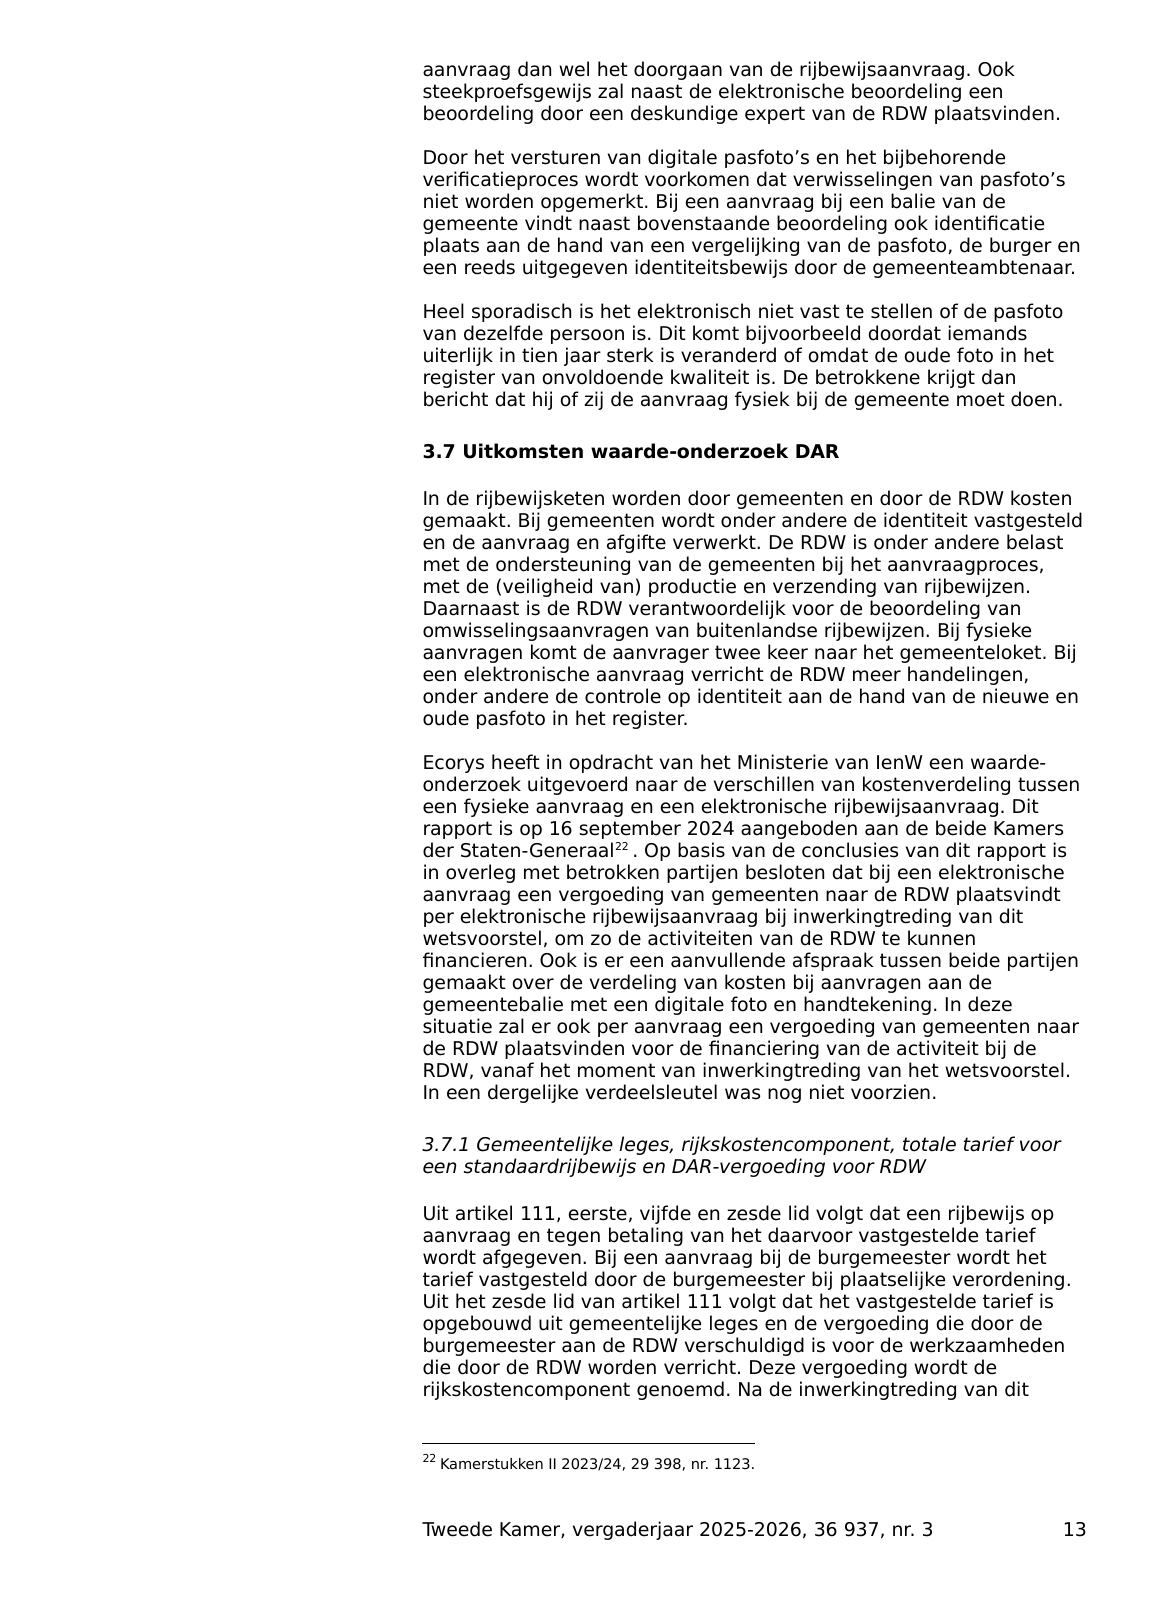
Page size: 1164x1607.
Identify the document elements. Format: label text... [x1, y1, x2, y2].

text Uit artikel 111, eerste, vijfde en zesde lid volgt dat een rijbewijs op aanvraag en tegen betaling van het daarvoor vastgestelde tarief wordt afgegeven. Bij een aanvraag bij de burgemeester wordt het tarief vastgesteld door de burgemeester bij plaatselijke verordening. Uit het zesde lid van artikel 111 volgt dat het vastgestelde tarief is opgebouwd uit gemeentelijke leges en de vergoeding die door de burgemeester aan de RDW verschuldigd is voor de werkzaamheden die door de RDW worden verricht. Deze vergoeding wordt de rijkskostencomponent genoemd. Na de inwerkingtreding van dit [422, 1203, 1087, 1401]
subtitle 3.7.1 Gemeentelijke leges, rijkskostencomponent, totale tarief voor een standaardrijbewijs en DAR-vergoeding voor RDW [422, 1134, 1087, 1178]
text aanvraag dan wel het doorgaan van de rijbewijsaanvraag. Ook steekproefsgewijs zal naast de elektronische beoordeling een beoordeling door een deskundige expert van de RDW plaatsvinden. [422, 59, 1087, 125]
text Door het versturen van digitale pasfoto’s en het bijbehorende verificatieproces wordt voorkomen dat verwisselingen van pasfoto’s niet worden opgemerkt. Bij een aanvraag bij een balie van de gemeente vindt naast bovenstaande beoordeling ook identificatie plaats aan de hand van een vergelijking van de pasfoto, de burger en een reeds uitgegeven identiteitsbewijs door de gemeenteambtenaar. [422, 147, 1087, 279]
text Ecorys heeft in opdracht van het Ministerie van IenW een waarde-onderzoek uitgevoerd naar de verschillen van kostenverdeling tussen een fysieke aanvraag en een elektronische rijbewijsaanvraag. Dit rapport is op 16 september 2024 aangeboden aan de beide Kamers der Staten-Generaal. Op basis van de conclusies van dit rapport is in overleg met betrokken partijen besloten dat bij een elektronische aanvraag een vergoeding van gemeenten naar de RDW plaatsvindt per elektronische rijbewijsaanvraag bij inwerkingtreding van dit wetsvoorstel, om zo de activiteiten van de RDW te kunnen financieren. Ook is er een aanvullende afspraak tussen beide partijen gemaakt over de verdeling van kosten bij aanvragen aan de gemeentebalie met een digitale foto en handtekening. In deze situatie zal er ook per aanvraag een vergoeding van gemeenten naar de RDW plaatsvinden voor de financiering van de activiteit bij de RDW, vanaf het moment van inwerkingtreding van het wetsvoorstel. In een dergelijke verdeelsleutel was nog niet voorzien. [422, 752, 1087, 1104]
text Heel sporadisch is het elektronisch niet vast te stellen of de pasfoto van dezelfde persoon is. Dit komt bijvoorbeeld doordat iemands uiterlijk in tien jaar sterk is veranderd of omdat de oude foto in het register van onvoldoende kwaliteit is. De betrokkene krijgt dan bericht dat hij of zij de aanvraag fysiek bij de gemeente moet doen. [422, 301, 1087, 411]
subtitle 3.7 Uitkomsten waarde-onderzoek DAR [422, 441, 1087, 463]
text Kamerstukken II 2023/24, 29 398, nr. 1123. [422, 1452, 1087, 1474]
text In de rijbewijsketen worden door gemeenten en door de RDW kosten gemaakt. Bij gemeenten wordt onder andere de identiteit vastgesteld en de aanvraag en afgifte verwerkt. De RDW is onder andere belast met de ondersteuning van de gemeenten bij het aanvraagproces, met de (veiligheid van) productie en verzending van rijbewijzen. Daarnaast is de RDW verantwoordelijk voor de beoordeling van omwisselingsaanvragen van buitenlandse rijbewijzen. Bij fysieke aanvragen komt de aanvrager twee keer naar het gemeenteloket. Bij een elektronische aanvraag verricht de RDW meer handelingen, onder andere de controle op identiteit aan de hand van de nieuwe en oude pasfoto in het register. [422, 488, 1087, 730]
